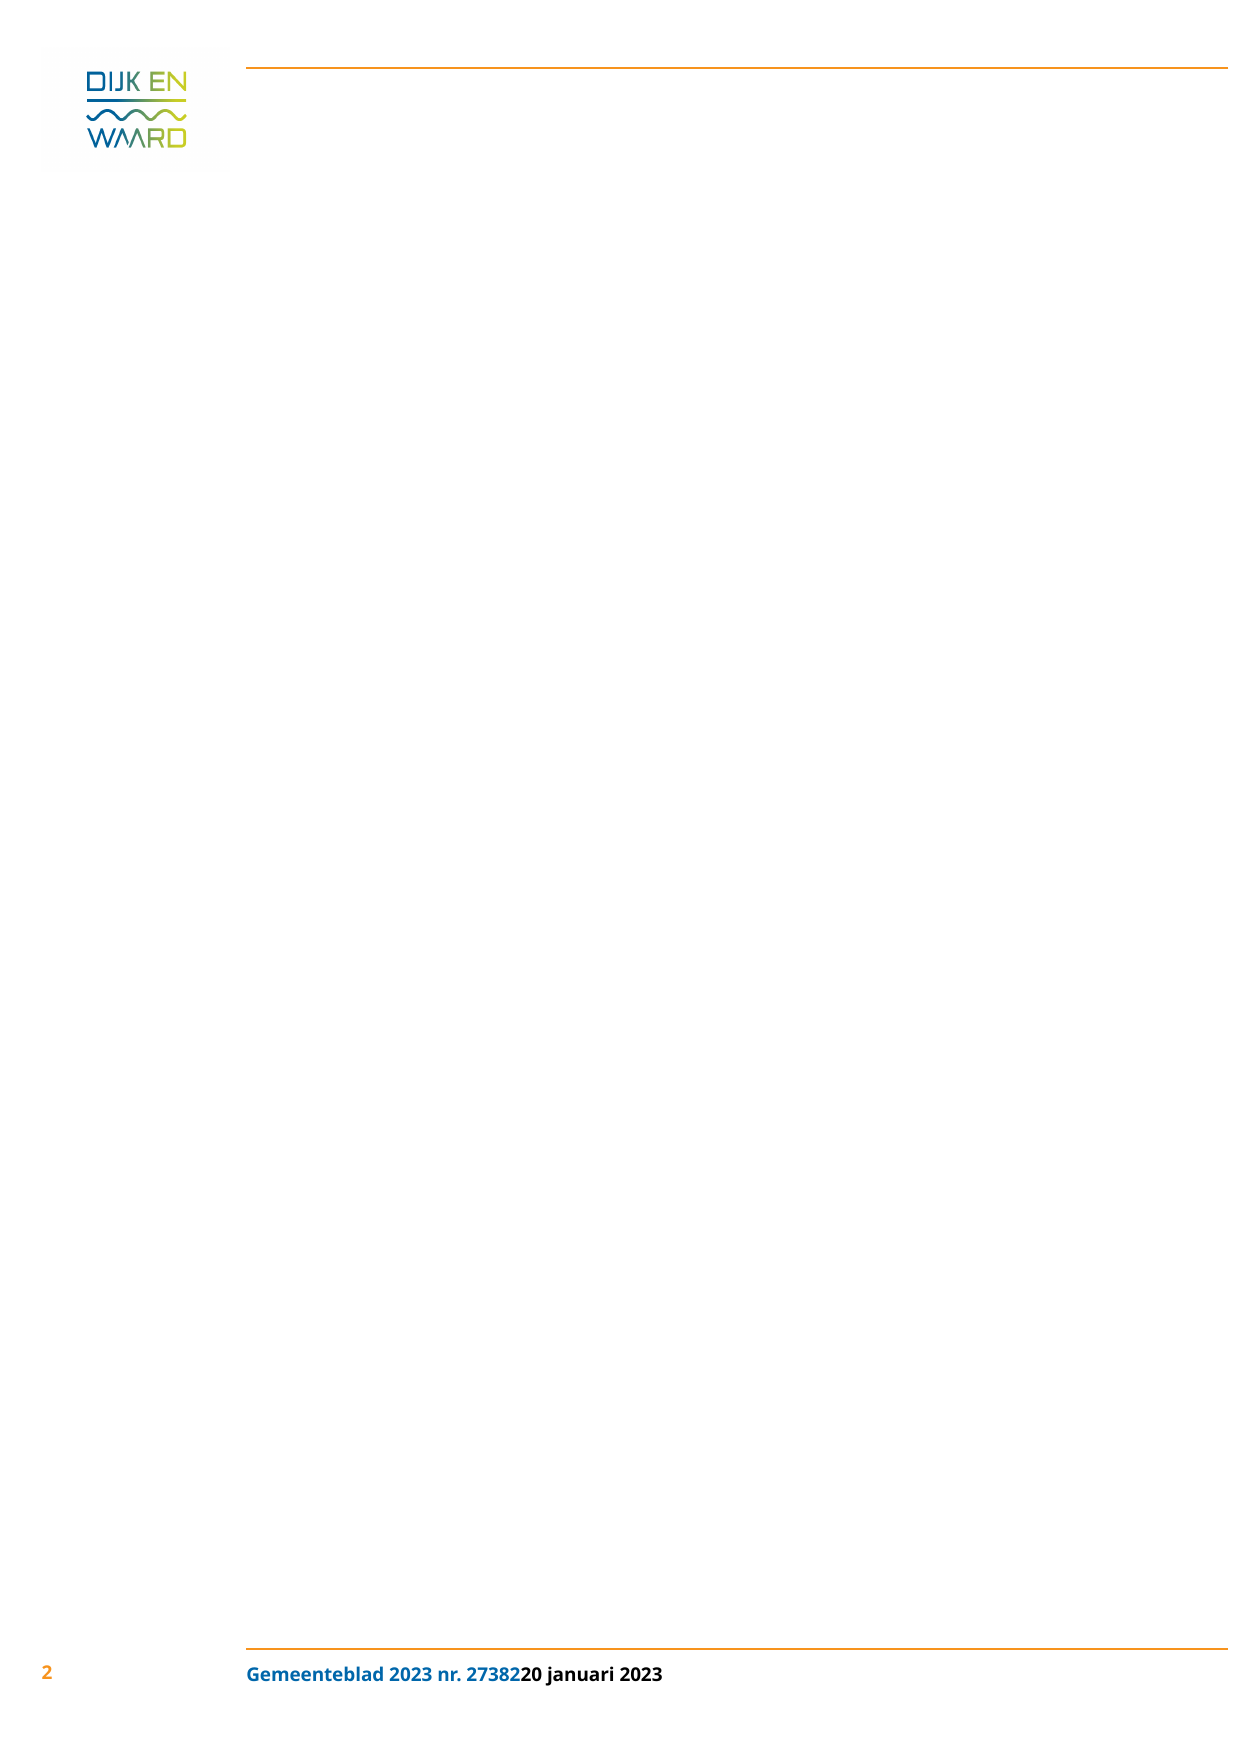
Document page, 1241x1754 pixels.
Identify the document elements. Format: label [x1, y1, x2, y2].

picture [41, 47, 231, 172]
